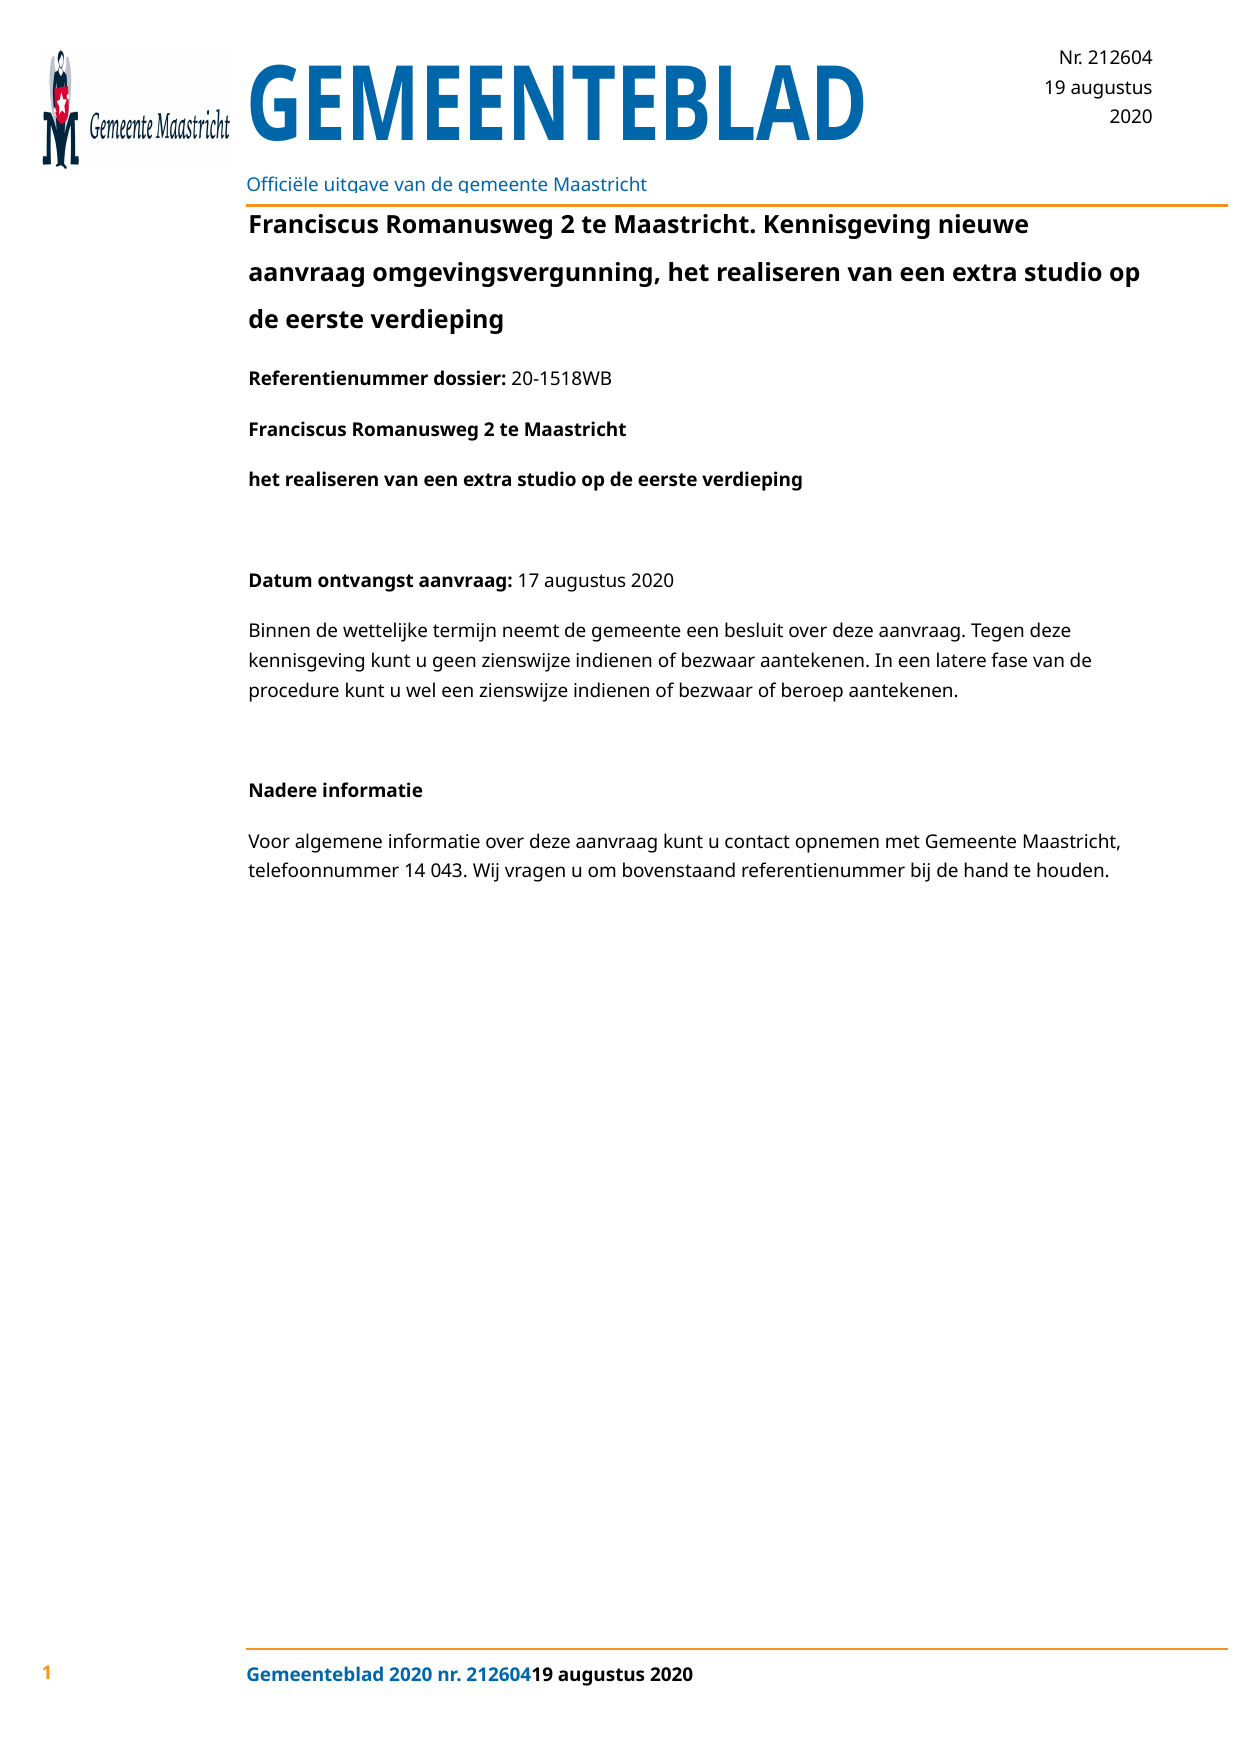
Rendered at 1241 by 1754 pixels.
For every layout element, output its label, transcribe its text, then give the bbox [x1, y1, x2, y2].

text Voor algemene informatie over deze aanvraag kunt u contact opnemen met Gemeente Maastricht, telefoonnummer 14 043. Wij vragen u om bovenstaand referentienummer bij de hand te houden. [248, 828, 1152, 883]
text Franciscus Romanusweg 2 te Maastricht [248, 416, 1152, 442]
text het realiseren van een extra studio op de eerste verdieping [248, 466, 1152, 492]
text Franciscus Romanusweg 2 te Maastricht. Kennisgeving nieuwe aanvraag omgevingsvergunning, het realiseren van een extra studio op de eerste verdieping [248, 207, 1152, 336]
picture [41, 47, 231, 172]
text Datum ontvangst aanvraag: 17 augustus 2020 [248, 567, 1152, 593]
text Nadere informatie [248, 778, 1152, 803]
text Referentienummer dossier: 20-1518WB [248, 366, 1152, 391]
text Binnen de wettelijke termijn neemt de gemeente een besluit over deze aanvraag. Tegen deze kennisgeving kunt u geen zienswijze indienen of bezwaar aantekenen. In een latere fase van de procedure kunt u wel een zienswijze indienen of bezwaar of beroep aantekenen. [248, 618, 1152, 702]
